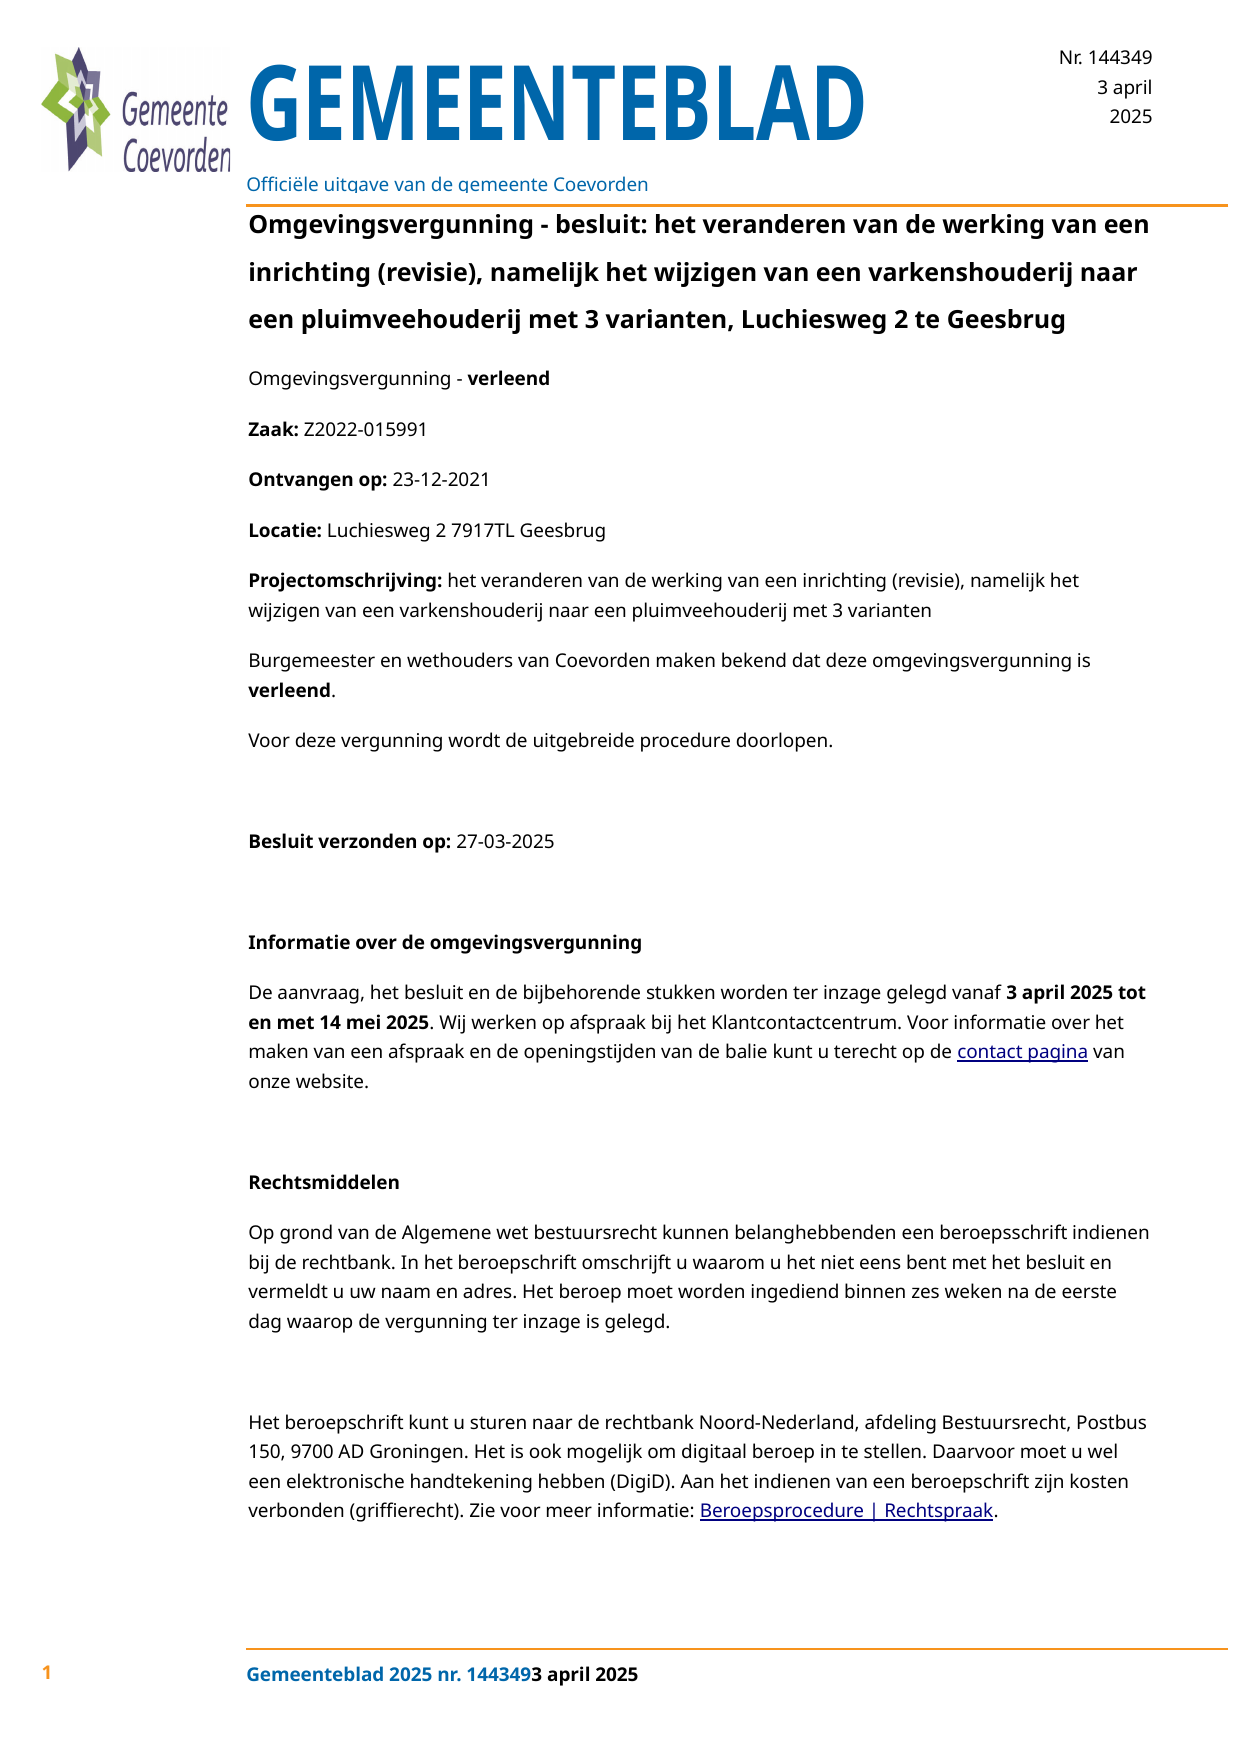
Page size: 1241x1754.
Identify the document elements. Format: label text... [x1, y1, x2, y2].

text Besluit verzonden op: 27-03-2025 [248, 828, 1152, 854]
text Ontvangen op: 23-12-2021 [248, 466, 1152, 492]
picture [41, 47, 231, 172]
text Informatie over de omgevingsvergunning [248, 929, 1152, 954]
text Locatie: Luchiesweg 2 7917TL Geesbrug [248, 517, 1152, 542]
text Het beroepschrift kunt u sturen naar de rechtbank Noord-Nederland, afdeling Bestuursrecht, Postbus 150, 9700 AD Groningen. Het is ook mogelijk om digitaal beroep in te stellen. Daarvoor moet u wel een elektronische handtekening hebben (DigiD). Aan het indienen van een beroepschrift zijn kosten verbonden (griffierecht). Zie voor meer informatie: Beroepsprocedure | Rechtspraak. [248, 1409, 1152, 1523]
text Omgevingsvergunning - besluit: het veranderen van de werking van een inrichting (revisie), namelijk het wijzigen van een varkenshouderij naar een pluimveehouderij met 3 varianten, Luchiesweg 2 te Geesbrug [248, 207, 1152, 336]
text Rechtsmiddelen [248, 1169, 1152, 1194]
text Omgevingsvergunning - verleend [248, 366, 1152, 391]
text Zaak: Z2022-015991 [248, 416, 1152, 442]
text Voor deze vergunning wordt de uitgebreide procedure doorlopen. [248, 727, 1152, 753]
text Projectomschrijving: het veranderen van de werking van een inrichting (revisie), namelijk het wijzigen van een varkenshouderij naar een pluimveehouderij met 3 varianten [248, 567, 1152, 622]
text Burgemeester en wethouders van Coevorden maken bekend dat deze omgevingsvergunning is verleend. [248, 647, 1152, 702]
text Op grond van de Algemene wet bestuursrecht kunnen belanghebbenden een beroepsschrift indienen bij de rechtbank. In het beroepschrift omschrijft u waarom u het niet eens bent met het besluit en vermeldt u uw naam en adres. Het beroep moet worden ingediend binnen zes weken na de eerste dag waarop de vergunning ter inzage is gelegd. [248, 1219, 1152, 1334]
text De aanvraag, het besluit en de bijbehorende stukken worden ter inzage gelegd vanaf 3 april 2025 tot en met 14 mei 2025. Wij werken op afspraak bij het Klantcontactcentrum. Voor informatie over het maken van een afspraak en de openingstijden van de balie kunt u terecht op de contact pagina van onze website. [248, 979, 1152, 1094]
